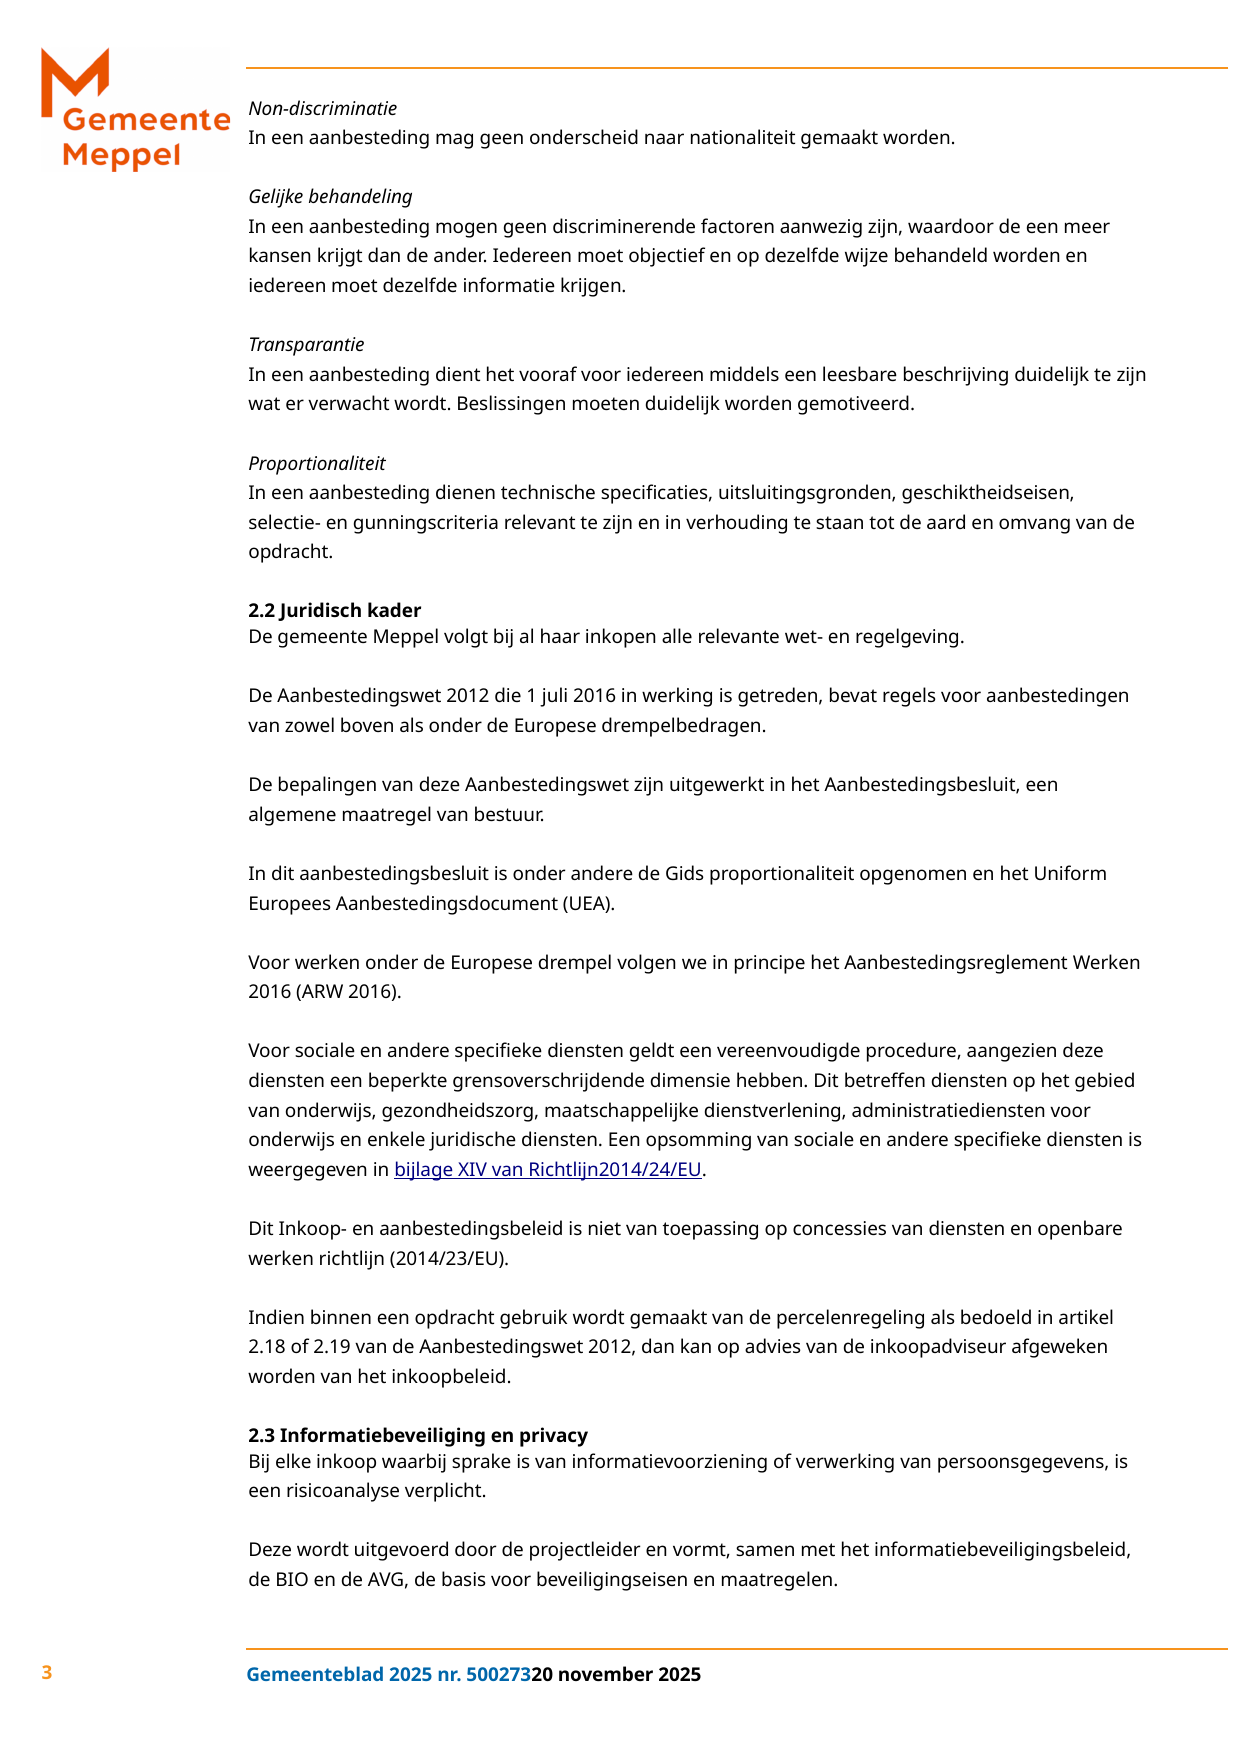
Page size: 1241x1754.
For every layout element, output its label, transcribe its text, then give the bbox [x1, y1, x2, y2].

text De gemeente Meppel volgt bij al haar inkopen alle relevante wet- en regelgeving. [248, 623, 1152, 649]
text Proportionaliteit [248, 450, 1152, 476]
picture [41, 47, 231, 172]
text In een aanbesteding mogen geen discriminerende factoren aanwezig zijn, waardoor de een meer kansen krijgt dan de ander. Iedereen moet objectief en op dezelfde wijze behandeld worden en iedereen moet dezelfde informatie krijgen. [248, 213, 1152, 298]
text De Aanbestedingswet 2012 die 1 juli 2016 in werking is getreden, bevat regels voor aanbestedingen van zowel boven als onder de Europese drempelbedragen. [248, 683, 1152, 738]
text 2.3 Informatiebeveiliging en privacy [248, 1422, 1152, 1448]
text In een aanbesteding dienen technische specificaties, uitsluitingsgronden, geschiktheidseisen, selectie- en gunningscriteria relevant te zijn en in verhouding te staan tot de aard en omvang van de opdracht. [248, 479, 1152, 564]
text Non-discriminatie [248, 95, 1152, 121]
text In dit aanbestedingsbesluit is onder andere de Gids proportionaliteit opgenomen en het Uniform Europees Aanbestedingsdocument (UEA). [248, 860, 1152, 915]
text Bij elke inkoop waarbij sprake is van informatievoorziening of verwerking van persoonsgegevens, is een risicoanalyse verplicht. [248, 1448, 1152, 1503]
text Voor sociale en andere specifieke diensten geldt een vereenvoudigde procedure, aangezien deze diensten een beperkte grensoverschrijdende dimensie hebben. Dit betreffen diensten op het gebied van onderwijs, gezondheidszorg, maatschappelijke dienstverlening, administratiediensten voor onderwijs en enkele juridische diensten. Een opsomming van sociale en andere specifieke diensten is weergegeven in bijlage XIV van Richtlijn2014/24/EU. [248, 1038, 1152, 1182]
text In een aanbesteding mag geen onderscheid naar nationaliteit gemaakt worden. [248, 124, 1152, 150]
text Transparantie [248, 331, 1152, 357]
text Voor werken onder de Europese drempel volgen we in principe het Aanbestedingsreglement Werken 2016 (ARW 2016). [248, 949, 1152, 1004]
text Deze wordt uitgevoerd door de projectleider en vormt, samen met het informatiebeveiligingsbeleid, de BIO en de AVG, de basis voor beveiligingseisen en maatregelen. [248, 1537, 1152, 1592]
text Dit Inkoop- en aanbestedingsbeleid is niet van toepassing op concessies van diensten en openbare werken richtlijn (2014/23/EU). [248, 1215, 1152, 1270]
text Gelijke behandeling [248, 183, 1152, 209]
text De bepalingen van deze Aanbestedingswet zijn uitgewerkt in het Aanbestedingsbesluit, een algemene maatregel van bestuur. [248, 771, 1152, 827]
text Indien binnen een opdracht gebruik wordt gemaakt van de percelenregeling als bedoeld in artikel 2.18 of 2.19 van de Aanbestedingswet 2012, dan kan op advies van de inkoopadviseur afgeweken worden van het inkoopbeleid. [248, 1304, 1152, 1389]
text 2.2 Juridisch kader [248, 598, 1152, 623]
text In een aanbesteding dient het vooraf voor iedereen middels een leesbare beschrijving duidelijk te zijn wat er verwacht wordt. Beslissingen moeten duidelijk worden gemotiveerd. [248, 361, 1152, 416]
